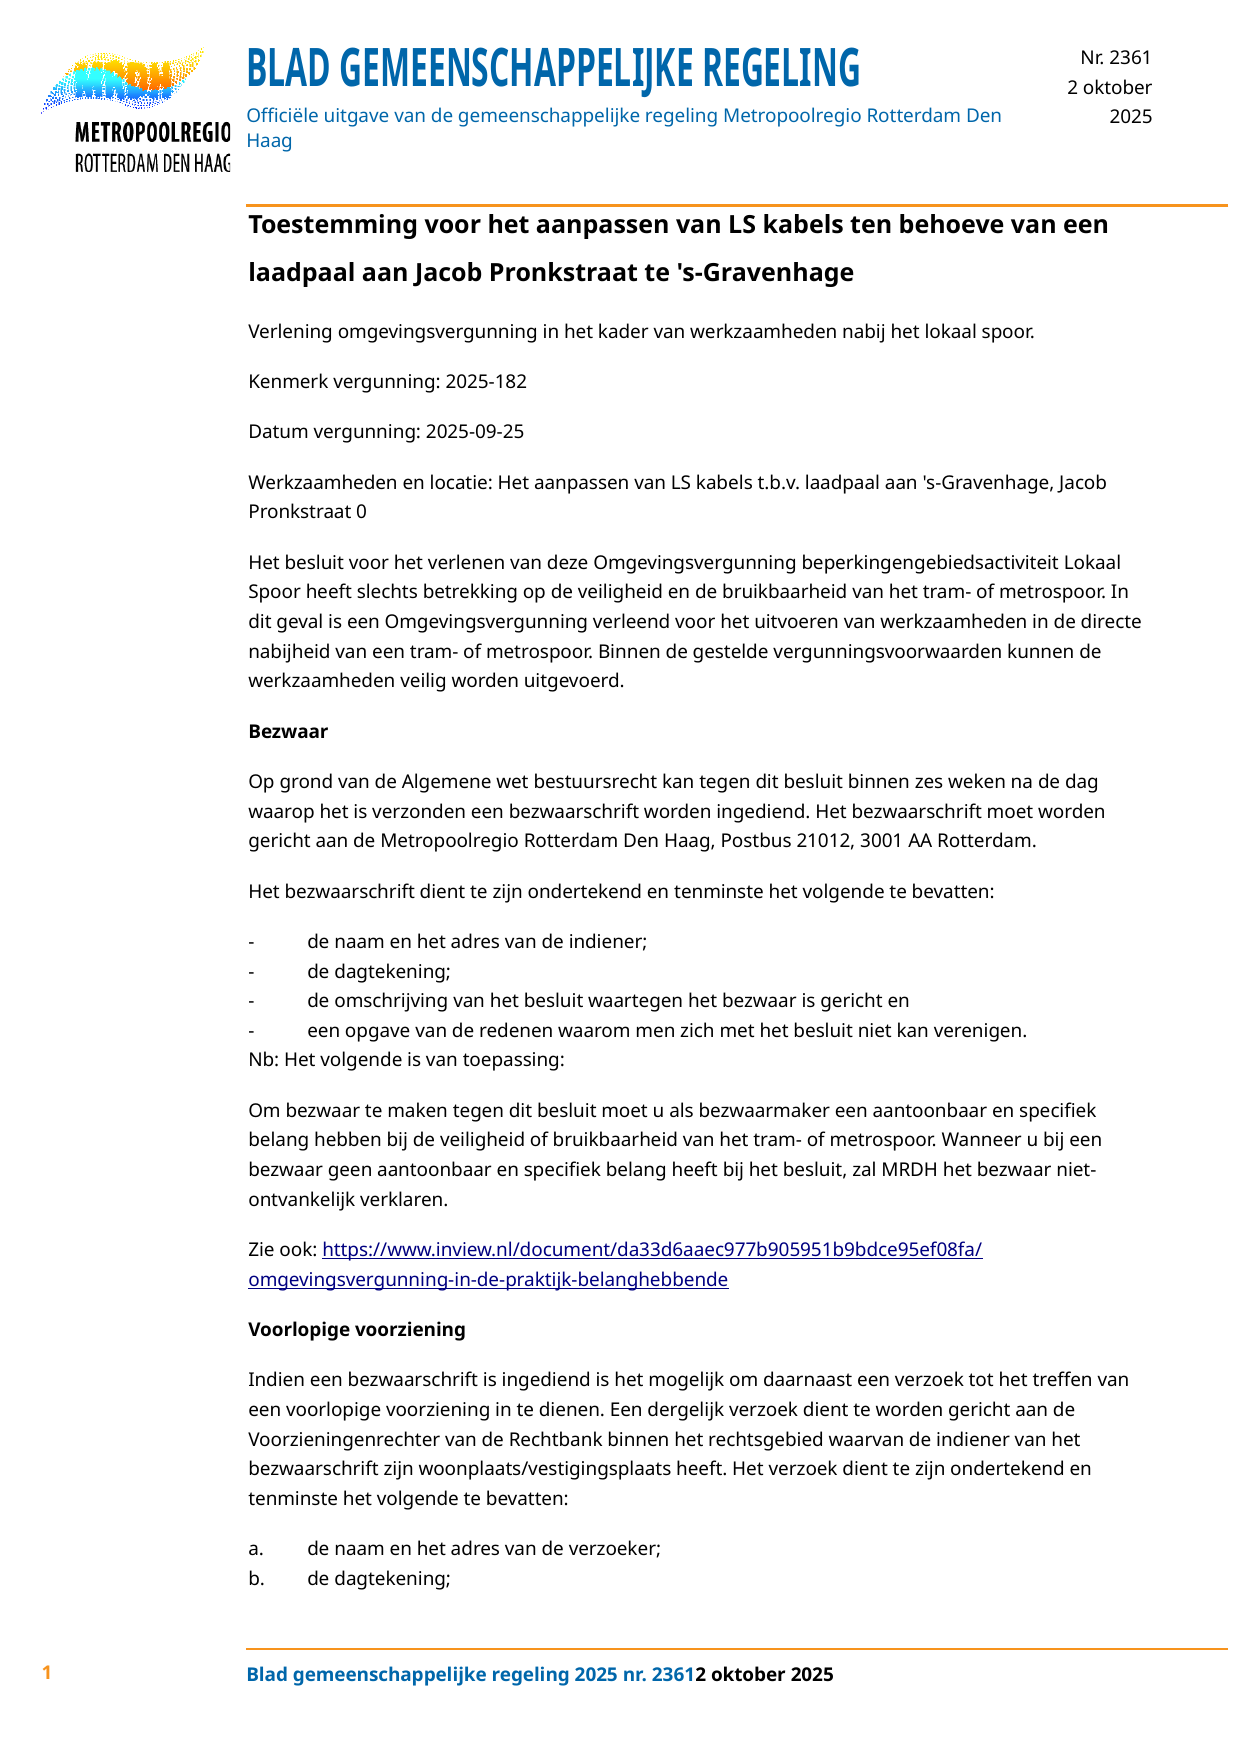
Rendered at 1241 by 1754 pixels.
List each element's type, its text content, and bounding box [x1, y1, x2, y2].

text Het besluit voor het verlenen van deze Omgevingsvergunning beperkingengebiedsactiviteit Lokaal Spoor heeft slechts betrekking op de veiligheid en de bruikbaarheid van het tram- of metrospoor. In dit geval is een Omgevingsvergunning verleend voor het uitvoeren van werkzaamheden in de directe nabijheid van een tram- of metrospoor. Binnen de gestelde vergunningsvoorwaarden kunnen de werkzaamheden veilig worden uitgevoerd. [248, 549, 1152, 693]
list de naam en het adres van de indiener; [248, 928, 1152, 954]
text Indien een bezwaarschrift is ingediend is het mogelijk om daarnaast een verzoek tot het treffen van een voorlopige voorziening in te dienen. Een dergelijk verzoek dient te worden gericht aan de Voorzieningenrechter van de Rechtbank binnen het rechtsgebied waarvan de indiener van het bezwaarschrift zijn woonplaats/vestigingsplaats heeft. Het verzoek dient te zijn ondertekend en tenminste het volgende te bevatten: [248, 1367, 1152, 1511]
list een opgave van de redenen waarom men zich met het besluit niet kan verenigen. [248, 1017, 1152, 1043]
list de dagtekening; [248, 958, 1152, 984]
text Op grond van de Algemene wet bestuursrecht kan tegen dit besluit binnen zes weken na de dag waarop het is verzonden een bezwaarschrift worden ingediend. Het bezwaarschrift moet worden gericht aan de Metropoolregio Rotterdam Den Haag, Postbus 21012, 3001 AA Rotterdam. [248, 768, 1152, 853]
text Nb: Het volgende is van toepassing: [248, 1047, 1152, 1072]
list de omschrijving van het besluit waartegen het bezwaar is gericht en [248, 987, 1152, 1013]
text Werkzaamheden en locatie: Het aanpassen van LS kabels t.b.v. laadpaal aan 's-Gravenhage, Jacob Pronkstraat 0 [248, 469, 1152, 524]
text Voorlopige voorziening [248, 1316, 1152, 1342]
list de dagtekening; [248, 1565, 1152, 1591]
text Toestemming voor het aanpassen van LS kabels ten behoeve van een laadpaal aan Jacob Pronkstraat te 's-Gravenhage [248, 207, 1152, 288]
list de naam en het adres van de verzoeker; [248, 1535, 1152, 1561]
text Verlening omgevingsvergunning in het kader van werkzaamheden nabij het lokaal spoor. [248, 318, 1152, 344]
picture [41, 47, 231, 172]
text Datum vergunning: 2025-09-25 [248, 419, 1152, 444]
text Zie ook: https://www.inview.nl/document/da33d6aaec977b905951b9bdce95ef08fa/omgevingsvergunning-in-de-praktijk-belanghebbende [248, 1236, 1152, 1292]
text Om bezwaar te maken tegen dit besluit moet u als bezwaarmaker een aantoonbaar en specifiek belang hebben bij de veiligheid of bruikbaarheid van het tram- of metrospoor. Wanneer u bij een bezwaar geen aantoonbaar en specifiek belang heeft bij het besluit, zal MRDH het bezwaar niet-ontvankelijk verklaren. [248, 1097, 1152, 1212]
text Bezwaar [248, 718, 1152, 744]
text Het bezwaarschrift dient te zijn ondertekend en tenminste het volgende te bevatten: [248, 878, 1152, 904]
text Kenmerk vergunning: 2025-182 [248, 368, 1152, 394]
